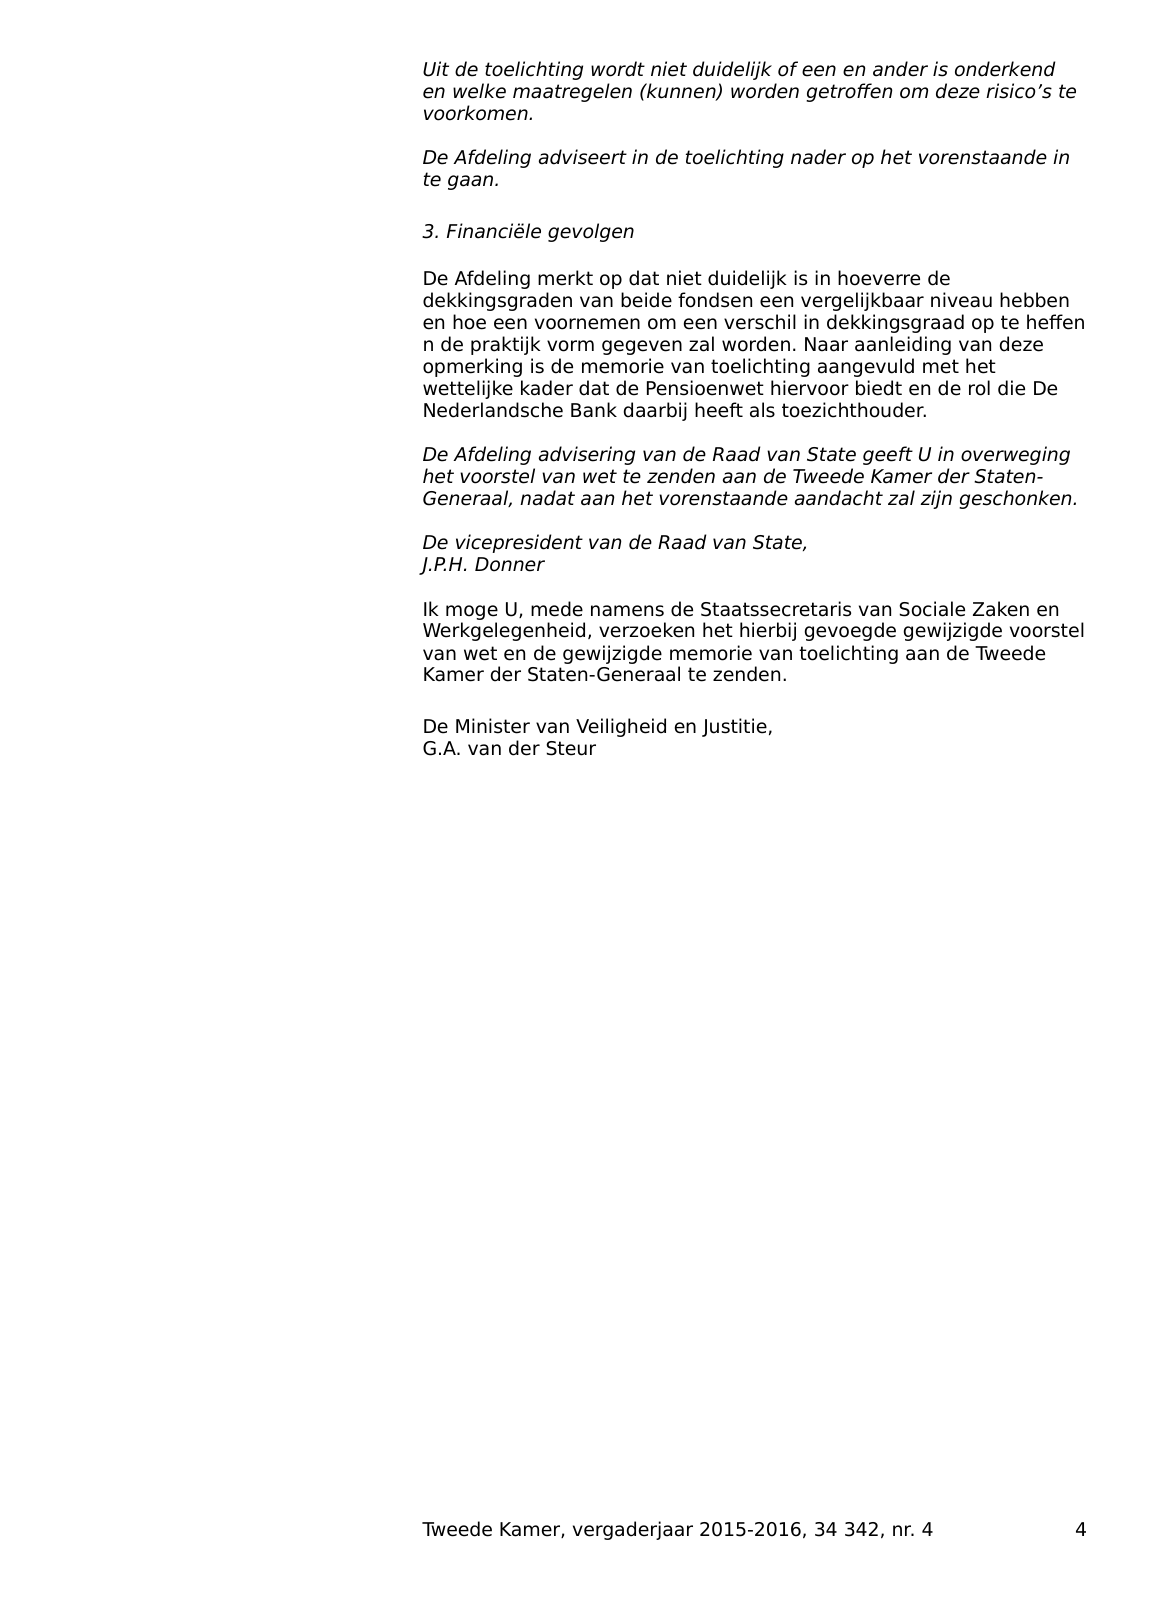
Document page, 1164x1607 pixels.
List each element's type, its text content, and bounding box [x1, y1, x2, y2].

text Ik moge U, mede namens de Staatssecretaris van Sociale Zaken en Werkgelegenheid, verzoeken het hierbij gevoegde gewijzigde voorstel van wet en de gewijzigde memorie van toelichting aan de Tweede Kamer der Staten-Generaal te zenden. [422, 598, 1087, 686]
text J.P.H. Donner [422, 554, 1087, 576]
text De Minister van Veiligheid en Justitie, G.A. van der Steur [422, 716, 1087, 760]
text De vicepresident van de Raad van State, [422, 532, 1087, 554]
subtitle 3. Financiële gevolgen [422, 221, 1087, 243]
text De Afdeling merkt op dat niet duidelijk is in hoeverre de dekkingsgraden van beide fondsen een vergelijkbaar niveau hebben en hoe een voornemen om een verschil in dekkingsgraad op te heffen n de praktijk vorm gegeven zal worden. Naar aanleiding van deze opmerking is de memorie van toelichting aangevuld met het wettelijke kader dat de Pensioenwet hiervoor biedt en de rol die De Nederlandsche Bank daarbij heeft als toezichthouder. [422, 268, 1087, 422]
text De Afdeling advisering van de Raad van State geeft U in overweging het voorstel van wet te zenden aan de Tweede Kamer der Staten-Generaal, nadat aan het vorenstaande aandacht zal zijn geschonken. [422, 444, 1087, 510]
text Uit de toelichting wordt niet duidelijk of een en ander is onderkend en welke maatregelen (kunnen) worden getroffen om deze risico’s te voorkomen. [422, 59, 1087, 125]
text De Afdeling adviseert in de toelichting nader op het vorenstaande in te gaan. [422, 147, 1087, 191]
